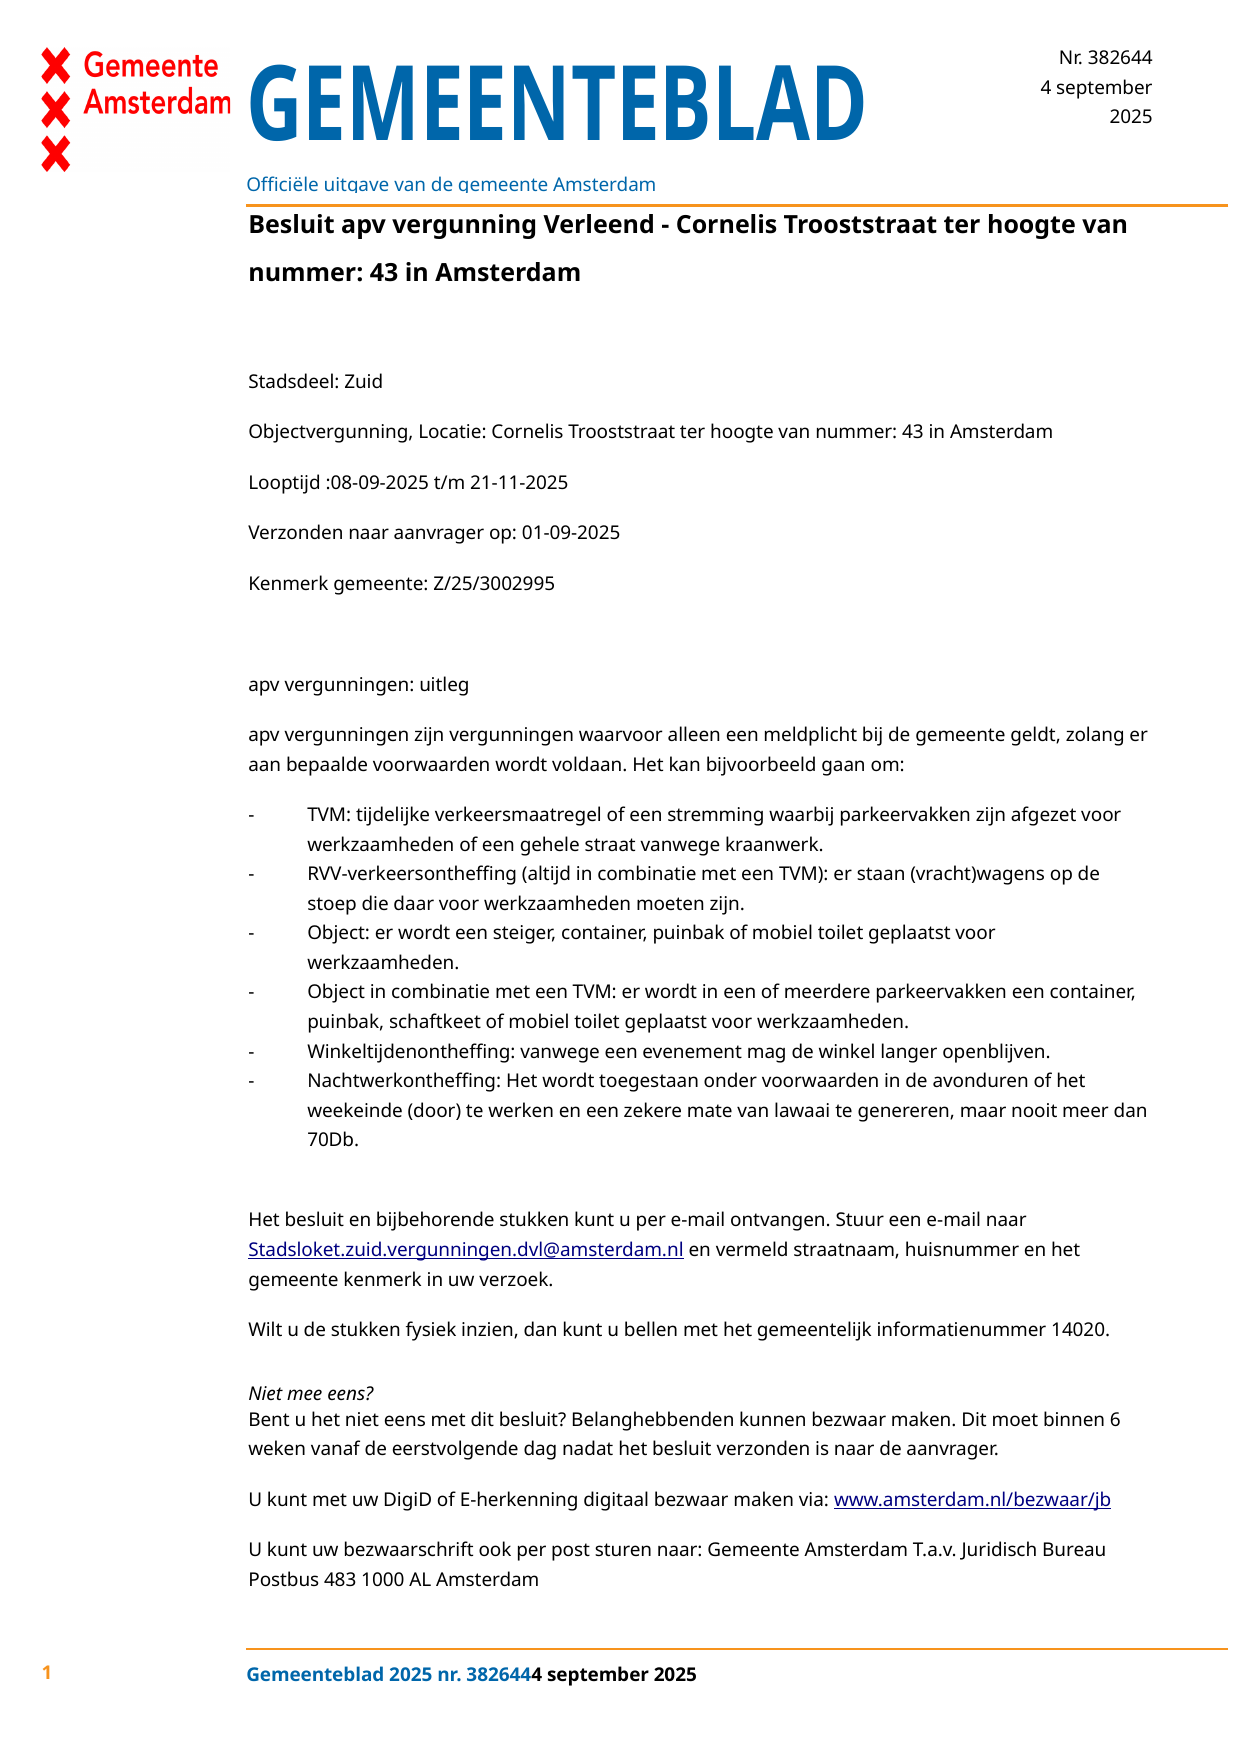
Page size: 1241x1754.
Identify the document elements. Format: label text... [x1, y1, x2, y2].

list Nachtwerkontheffing: Het wordt toegestaan onder voorwaarden in de avonduren of het weekeinde (door) te werken en een zekere mate van lawaai te genereren, maar nooit meer dan 70Db. [248, 1067, 1152, 1152]
list RVV-verkeersontheffing (altijd in combinatie met een TVM): er staan (vracht)wagens op de stoep die daar voor werkzaamheden moeten zijn. [248, 860, 1152, 916]
text Besluit apv vergunning Verleend - Cornelis Trooststraat ter hoogte van nummer: 43 in Amsterdam [248, 207, 1152, 288]
text Wilt u de stukken fysiek inzien, dan kunt u bellen met het gemeentelijk informatienummer 14020. [248, 1316, 1152, 1342]
list Object in combinatie met een TVM: er wordt in een of meerdere parkeervakken een container, puinbak, schaftkeet of mobiel toilet geplaatst voor werkzaamheden. [248, 979, 1152, 1034]
list TVM: tijdelijke verkeersmaatregel of een stremming waarbij parkeervakken zijn afgezet voor werkzaamheden of een gehele straat vanwege kraanwerk. [248, 801, 1152, 857]
text Looptijd :08-09-2025 t/m 21-11-2025 [248, 469, 1152, 495]
text Verzonden naar aanvrager op: 01-09-2025 [248, 519, 1152, 545]
text Niet mee eens? [248, 1380, 1152, 1406]
text Het besluit en bijbehorende stukken kunt u per e-mail ontvangen. Stuur een e-mail naar Stadsloket.zuid.vergunningen.dvl@amsterdam.nl en vermeld straatnaam, huisnummer en het gemeente kenmerk in uw verzoek. [248, 1207, 1152, 1292]
text U kunt met uw DigiD of E-herkenning digitaal bezwaar maken via: www.amsterdam.nl/bezwaar/jb [248, 1486, 1152, 1512]
text Bent u het niet eens met dit besluit? Belanghebbenden kunnen bezwaar maken. Dit moet binnen 6 weken vanaf de eerstvolgende dag nadat het besluit verzonden is naar de aanvrager. [248, 1406, 1152, 1461]
text Stadsdeel: Zuid [248, 368, 1152, 394]
text Kenmerk gemeente: Z/25/3002995 [248, 570, 1152, 596]
text Objectvergunning, Locatie: Cornelis Trooststraat ter hoogte van nummer: 43 in Amsterdam [248, 419, 1152, 444]
list Object: er wordt een steiger, container, puinbak of mobiel toilet geplaatst voor werkzaamheden. [248, 919, 1152, 975]
picture [41, 47, 231, 172]
list Winkeltijdenontheffing: vanwege een evenement mag de winkel langer openblijven. [248, 1038, 1152, 1064]
text U kunt uw bezwaarschrift ook per post sturen naar: Gemeente Amsterdam T.a.v. Juridisch Bureau Postbus 483 1000 AL Amsterdam [248, 1536, 1152, 1592]
text apv vergunningen zijn vergunningen waarvoor alleen een meldplicht bij de gemeente geldt, zolang er aan bepaalde voorwaarden wordt voldaan. Het kan bijvoorbeeld gaan om: [248, 721, 1152, 777]
text apv vergunningen: uitleg [248, 671, 1152, 697]
